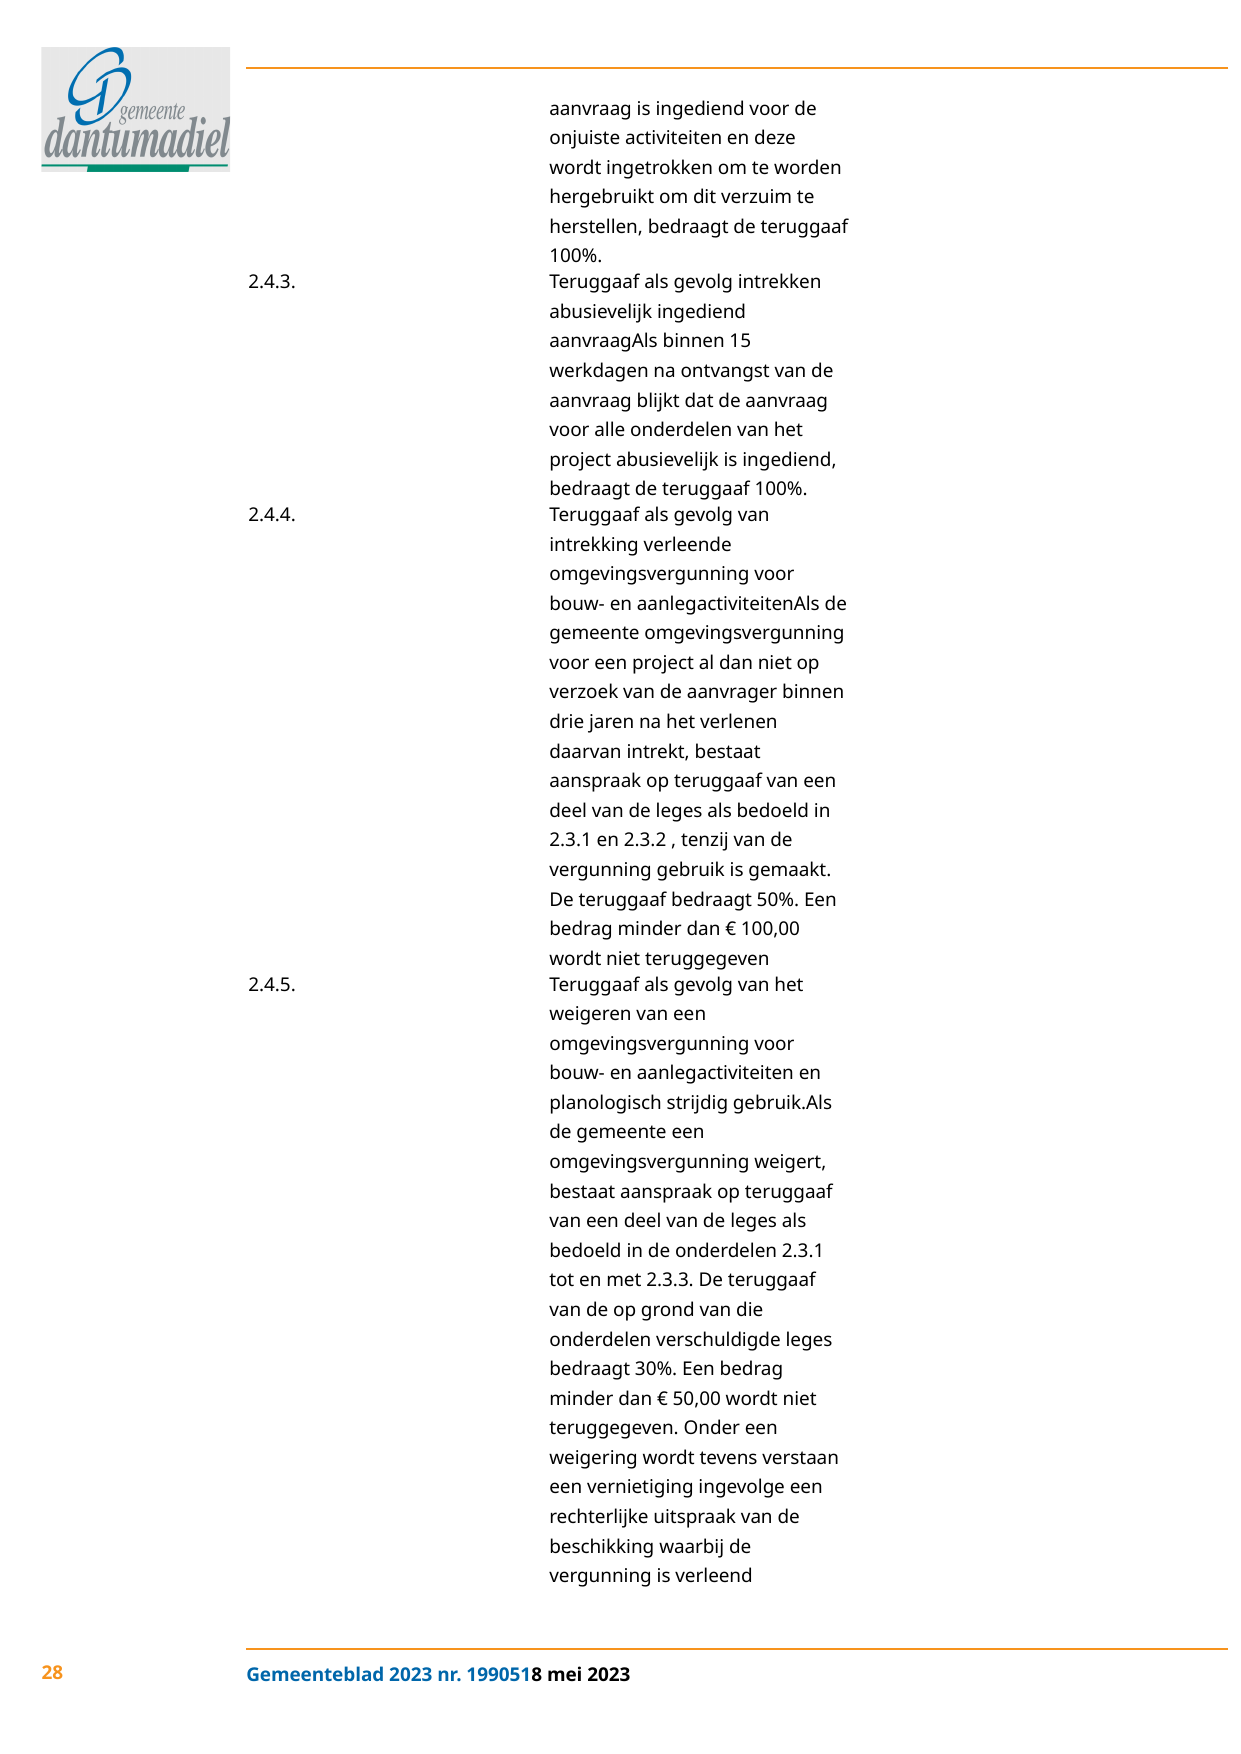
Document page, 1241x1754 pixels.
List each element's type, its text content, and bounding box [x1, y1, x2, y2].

table_cell aanvraag is ingediend voor de onjuiste activiteiten en deze wordt ingetrokken om te worden hergebruikt om dit verzuim te herstellen, bedraagt de teruggaaf 100%. [549, 95, 850, 268]
table_cell [850, 501, 1152, 971]
picture [41, 47, 231, 172]
table_cell 2.4.3. [248, 269, 549, 501]
table_cell [850, 269, 1152, 501]
table_cell Teruggaaf als gevolg van het weigeren van een omgevingsvergunning voor bouw- en aanlegactiviteiten en planologisch strijdig gebruik.Als de gemeente een omgevingsvergunning weigert, bestaat aanspraak op teruggaaf van een deel van de leges als bedoeld in de onderdelen 2.3.1 tot en met 2.3.3. De teruggaaf van de op grond van die onderdelen verschuldigde leges bedraagt 30%. Een bedrag minder dan € 50,00 wordt niet teruggegeven. Onder een weigering wordt tevens verstaan een vernietiging ingevolge een rechterlijke uitspraak van de beschikking waarbij de vergunning is verleend [549, 971, 850, 1588]
table_cell Teruggaaf als gevolg van intrekking verleende omgevingsvergunning voor bouw- en aanlegactiviteitenAls de gemeente omgevingsvergunning voor een project al dan niet op verzoek van de aanvrager binnen drie jaren na het verlenen daarvan intrekt, bestaat aanspraak op teruggaaf van een deel van de leges als bedoeld in 2.3.1 en 2.3.2 , tenzij van de vergunning gebruik is gemaakt. De teruggaaf bedraagt 50%. Een bedrag minder dan € 100,00 wordt niet teruggegeven [549, 501, 850, 971]
table_cell [850, 95, 1152, 268]
table_cell [248, 95, 549, 268]
table_cell Teruggaaf als gevolg intrekken abusievelijk ingediend aanvraagAls binnen 15 werkdagen na ontvangst van de aanvraag blijkt dat de aanvraag voor alle onderdelen van het project abusievelijk is ingediend, bedraagt de teruggaaf 100%. [549, 269, 850, 501]
table_cell 2.4.4. [248, 501, 549, 971]
table_cell [850, 971, 1152, 1588]
table_cell 2.4.5. [248, 971, 549, 1588]
